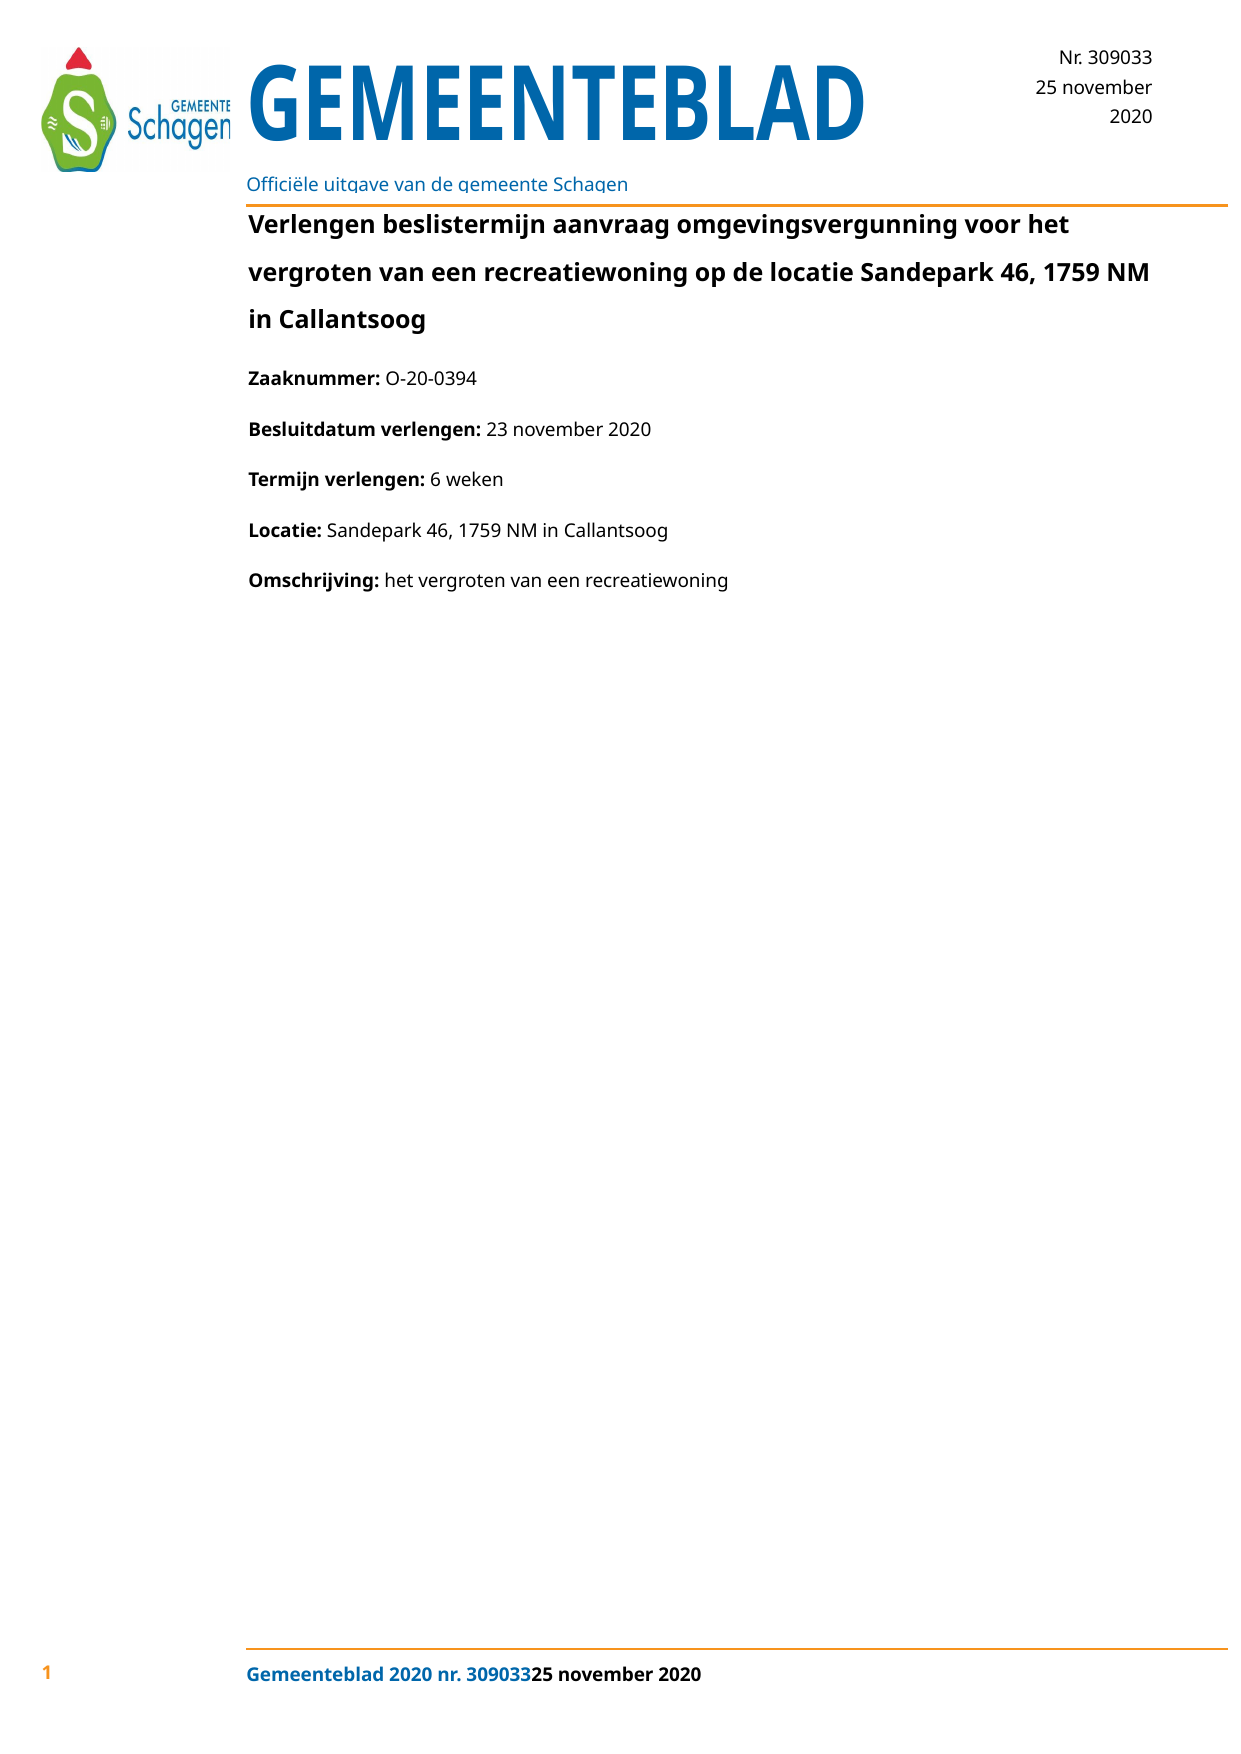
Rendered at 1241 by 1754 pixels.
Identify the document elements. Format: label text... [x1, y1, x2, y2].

text Verlengen beslistermijn aanvraag omgevingsvergunning voor het vergroten van een recreatiewoning op de locatie Sandepark 46, 1759 NM in Callantsoog [248, 207, 1152, 336]
picture [41, 47, 231, 172]
text Zaaknummer: O-20-0394 [248, 366, 1152, 391]
text Besluitdatum verlengen: 23 november 2020 [248, 416, 1152, 442]
text Termijn verlengen: 6 weken [248, 466, 1152, 492]
text Locatie: Sandepark 46, 1759 NM in Callantsoog [248, 517, 1152, 542]
text Omschrijving: het vergroten van een recreatiewoning [248, 567, 1152, 593]
